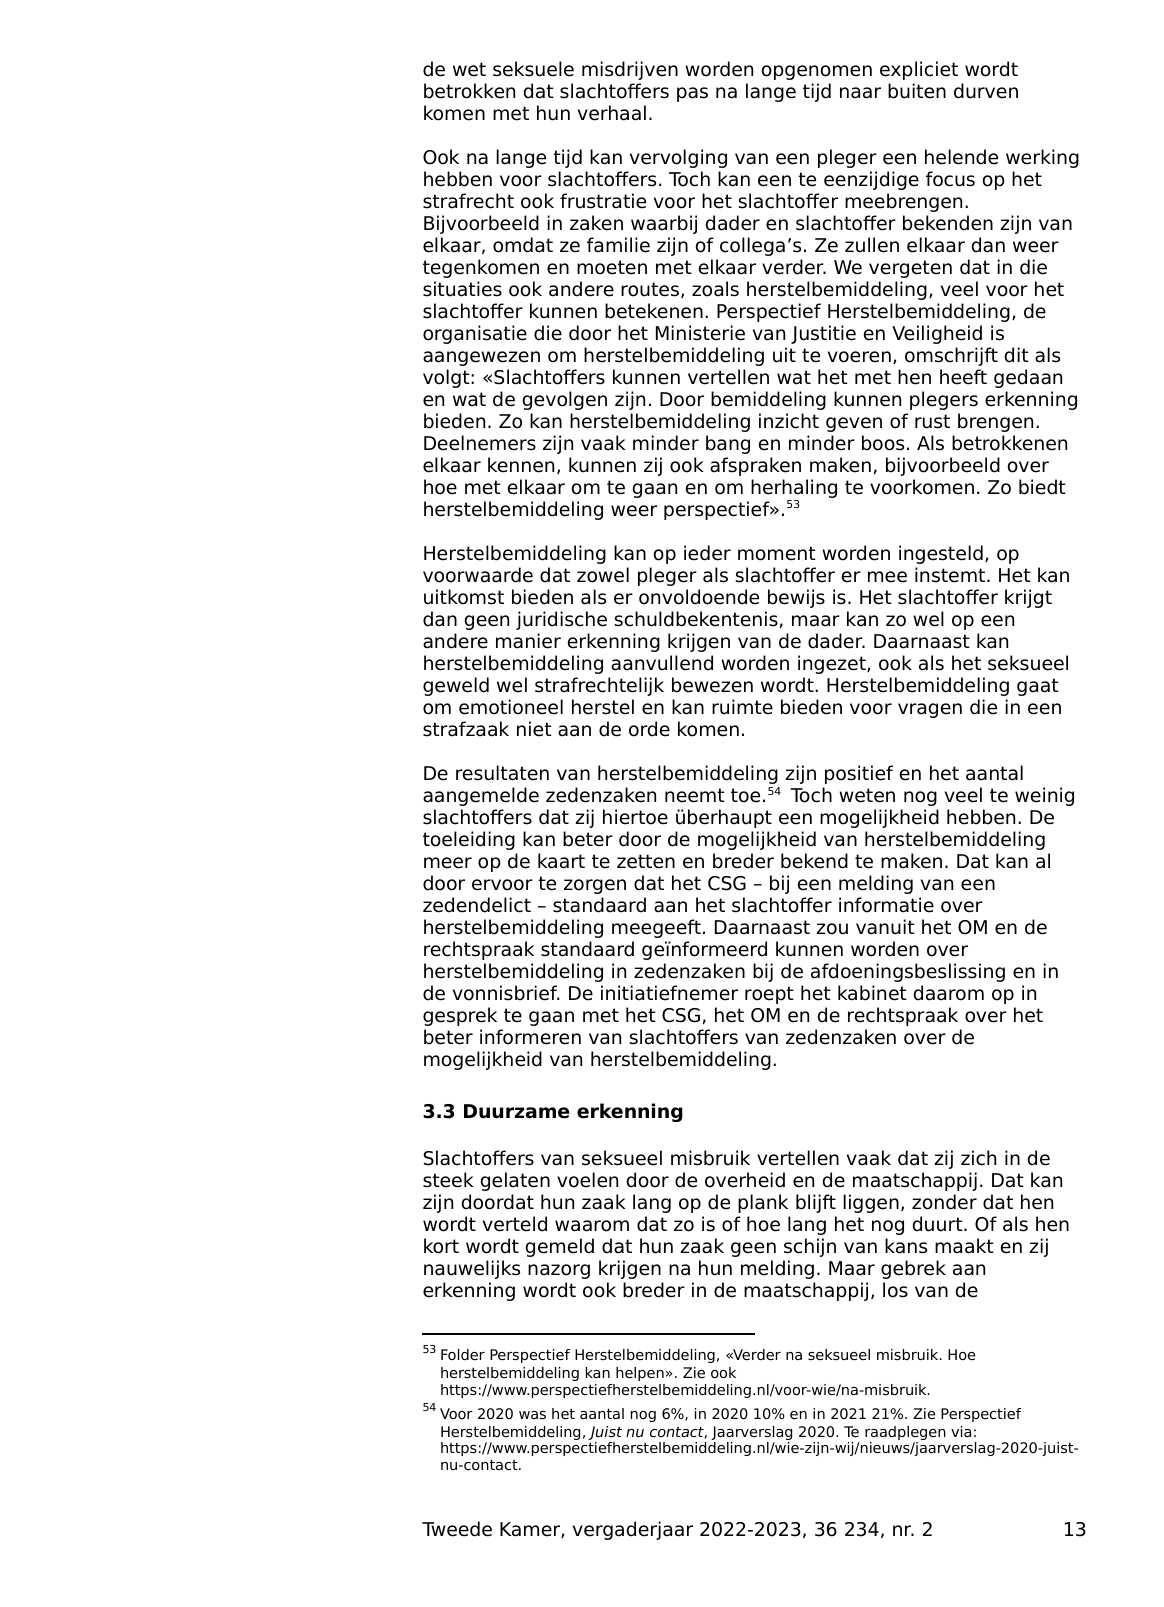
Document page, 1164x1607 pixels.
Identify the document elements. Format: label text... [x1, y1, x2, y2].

text Slachtoffers van seksueel misbruik vertellen vaak dat zij zich in de steek gelaten voelen door de overheid en de maatschappij. Dat kan zijn doordat hun zaak lang op de plank blijft liggen, zonder dat hen wordt verteld waarom dat zo is of hoe lang het nog duurt. Of als hen kort wordt gemeld dat hun zaak geen schijn van kans maakt en zij nauwelijks nazorg krijgen na hun melding. Maar gebrek aan erkenning wordt ook breder in de maatschappij, los van de [422, 1148, 1087, 1302]
subtitle 3.3 Duurzame erkenning [422, 1101, 1087, 1123]
text Folder Perspectief Herstelbemiddeling, «Verder na seksueel misbruik. Hoe herstelbemiddeling kan helpen». Zie ook https://www.perspectiefherstelbemiddeling.nl/voor-wie/na-misbruik. [422, 1343, 1087, 1399]
text Ook na lange tijd kan vervolging van een pleger een helende werking hebben voor slachtoffers. Toch kan een te eenzijdige focus op het strafrecht ook frustratie voor het slachtoffer meebrengen. Bijvoorbeeld in zaken waarbij dader en slachtoffer bekenden zijn van elkaar, omdat ze familie zijn of collega’s. Ze zullen elkaar dan weer tegenkomen en moeten met elkaar verder. We vergeten dat in die situaties ook andere routes, zoals herstelbemiddeling, veel voor het slachtoffer kunnen betekenen. Perspectief Herstelbemiddeling, de organisatie die door het Ministerie van Justitie en Veiligheid is aangewezen om herstelbemiddeling uit te voeren, omschrijft dit als volgt: «Slachtoffers kunnen vertellen wat het met hen heeft gedaan en wat de gevolgen zijn. Door bemiddeling kunnen plegers erkenning bieden. Zo kan herstelbemiddeling inzicht geven of rust brengen. Deelnemers zijn vaak minder bang en minder boos. Als betrokkenen elkaar kennen, kunnen zij ook afspraken maken, bijvoorbeeld over hoe met elkaar om te gaan en om herhaling te voorkomen. Zo biedt herstelbemiddeling weer perspectief». [422, 147, 1087, 521]
text de wet seksuele misdrijven worden opgenomen expliciet wordt betrokken dat slachtoffers pas na lange tijd naar buiten durven komen met hun verhaal. [422, 59, 1087, 125]
text De resultaten van herstelbemiddeling zijn positief en het aantal aangemelde zedenzaken neemt toe. Toch weten nog veel te weinig slachtoffers dat zij hiertoe überhaupt een mogelijkheid hebben. De toeleiding kan beter door de mogelijkheid van herstelbemiddeling meer op de kaart te zetten en breder bekend te maken. Dat kan al door ervoor te zorgen dat het CSG – bij een melding van een zedendelict – standaard aan het slachtoffer informatie over herstelbemiddeling meegeeft. Daarnaast zou vanuit het OM en de rechtspraak standaard geïnformeerd kunnen worden over herstelbemiddeling in zedenzaken bij de afdoeningsbeslissing en in de vonnisbrief. De initiatiefnemer roept het kabinet daarom op in gesprek te gaan met het CSG, het OM en de rechtspraak over het beter informeren van slachtoffers van zedenzaken over de mogelijkheid van herstelbemiddeling. [422, 763, 1087, 1071]
text Voor 2020 was het aantal nog 6%, in 2020 10% en in 2021 21%. Zie Perspectief Herstelbemiddeling, Juist nu contact, Jaarverslag 2020. Te raadplegen via: https://www.perspectiefherstelbemiddeling.nl/wie-zijn-wij/nieuws/jaarverslag-2020-juist-nu-contact. [422, 1402, 1087, 1474]
text Herstelbemiddeling kan op ieder moment worden ingesteld, op voorwaarde dat zowel pleger als slachtoffer er mee instemt. Het kan uitkomst bieden als er onvoldoende bewijs is. Het slachtoffer krijgt dan geen juridische schuldbekentenis, maar kan zo wel op een andere manier erkenning krijgen van de dader. Daarnaast kan herstelbemiddeling aanvullend worden ingezet, ook als het seksueel geweld wel strafrechtelijk bewezen wordt. Herstelbemiddeling gaat om emotioneel herstel en kan ruimte bieden voor vragen die in een strafzaak niet aan de orde komen. [422, 543, 1087, 741]
